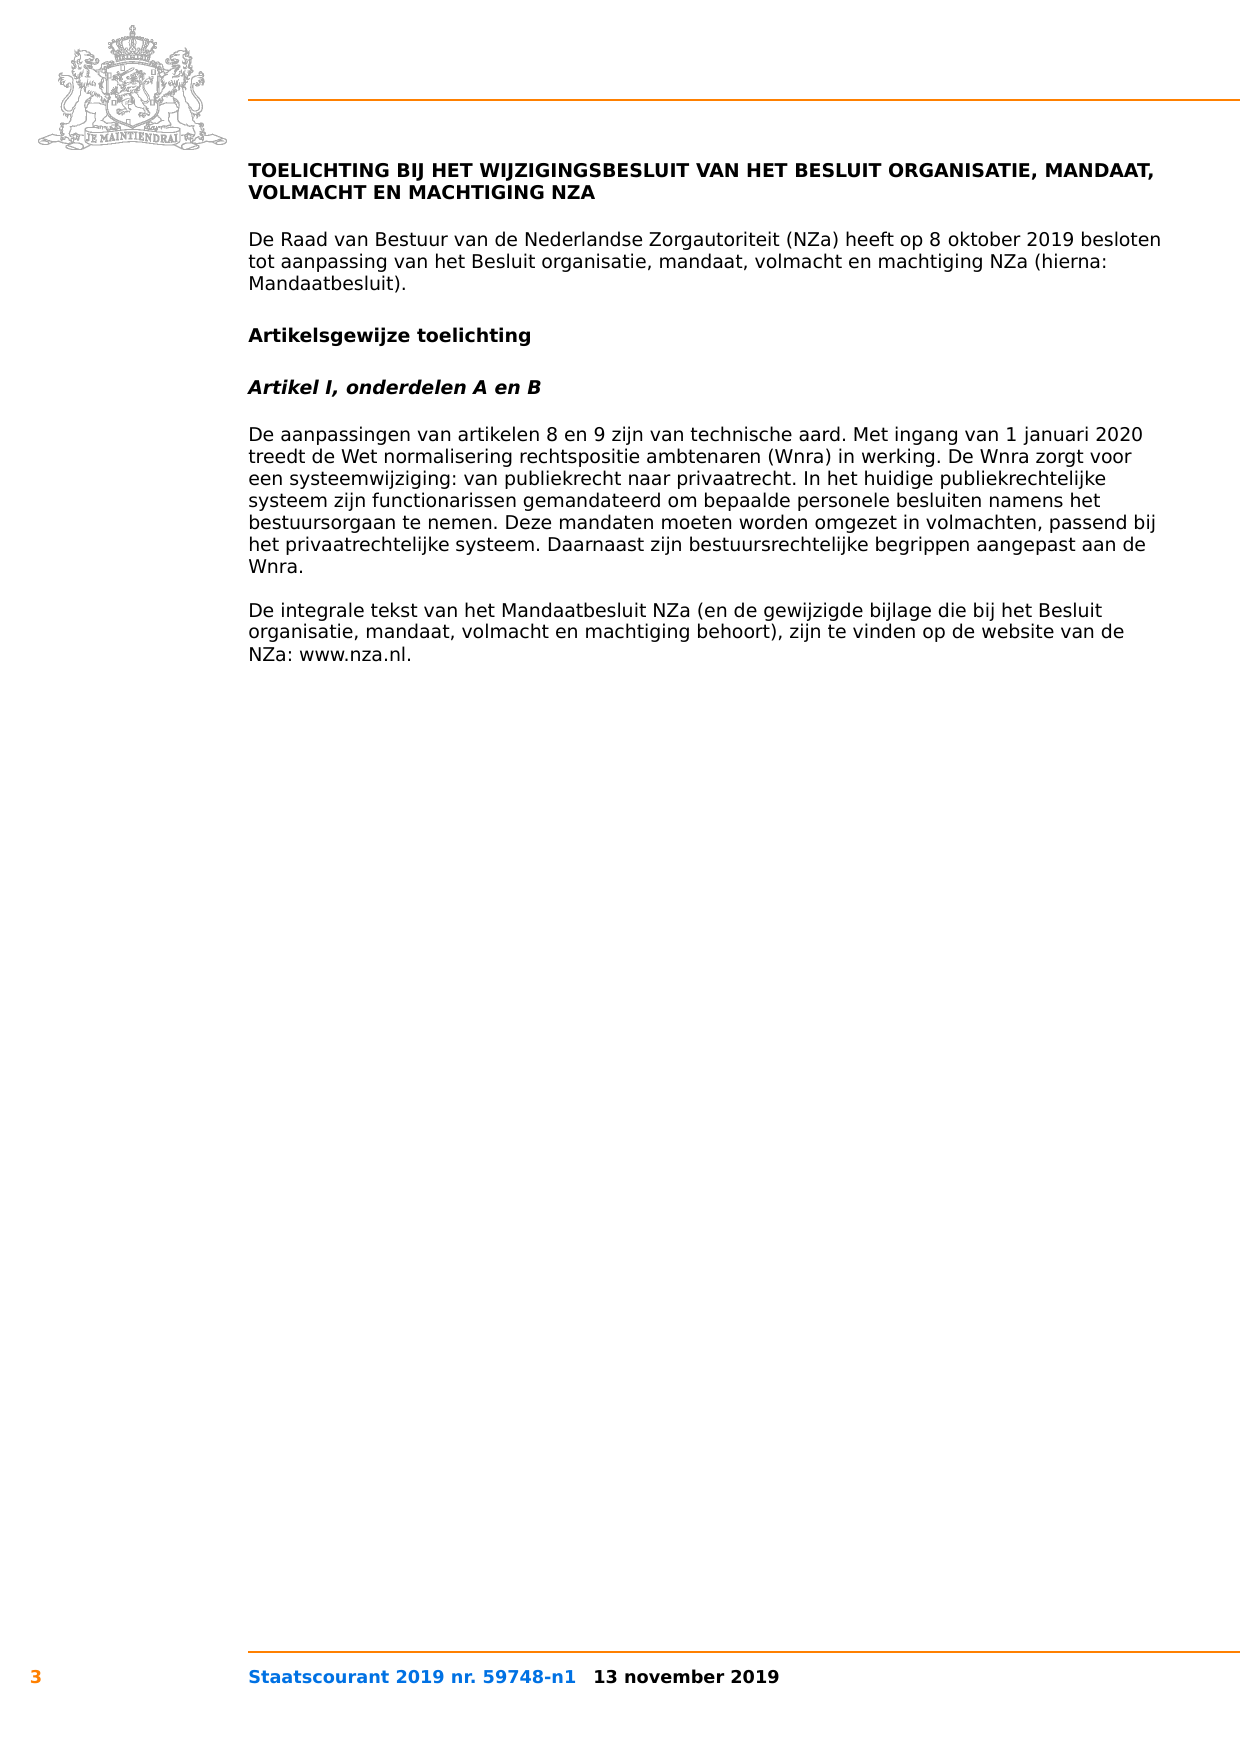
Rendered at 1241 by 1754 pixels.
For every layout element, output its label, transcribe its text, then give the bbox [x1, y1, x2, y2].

subtitle TOELICHTING BIJ HET WIJZIGINGSBESLUIT VAN HET BESLUIT ORGANISATIE, MANDAAT, VOLMACHT EN MACHTIGING NZA [248, 160, 1163, 204]
text De integrale tekst van het Mandaatbesluit NZa (en de gewijzigde bijlage die bij het Besluit organisatie, mandaat, volmacht en machtiging behoort), zijn te vinden op de website van de NZa: www.nza.nl. [248, 599, 1163, 665]
text De aanpassingen van artikelen 8 en 9 zijn van technische aard. Met ingang van 1 januari 2020 treedt de Wet normalisering rechtspositie ambtenaren (Wnra) in werking. De Wnra zorgt voor een systeemwijziging: van publiekrecht naar privaatrecht. In het huidige publiekrechtelijke systeem zijn functionarissen gemandateerd om bepaalde personele besluiten namens het bestuursorgaan te nemen. Deze mandaten moeten worden omgezet in volmachten, passend bij het privaatrechtelijke systeem. Daarnaast zijn bestuursrechtelijke begrippen aangepast aan de Wnra. [248, 424, 1163, 578]
subtitle Artikel I, onderdelen A en B [248, 377, 1163, 399]
picture [38, 25, 227, 150]
subtitle Artikelsgewijze toelichting [248, 325, 1163, 347]
text De Raad van Bestuur van de Nederlandse Zorgautoriteit (NZa) heeft op 8 oktober 2019 besloten tot aanpassing van het Besluit organisatie, mandaat, volmacht en machtiging NZa (hierna: Mandaatbesluit). [248, 229, 1163, 295]
